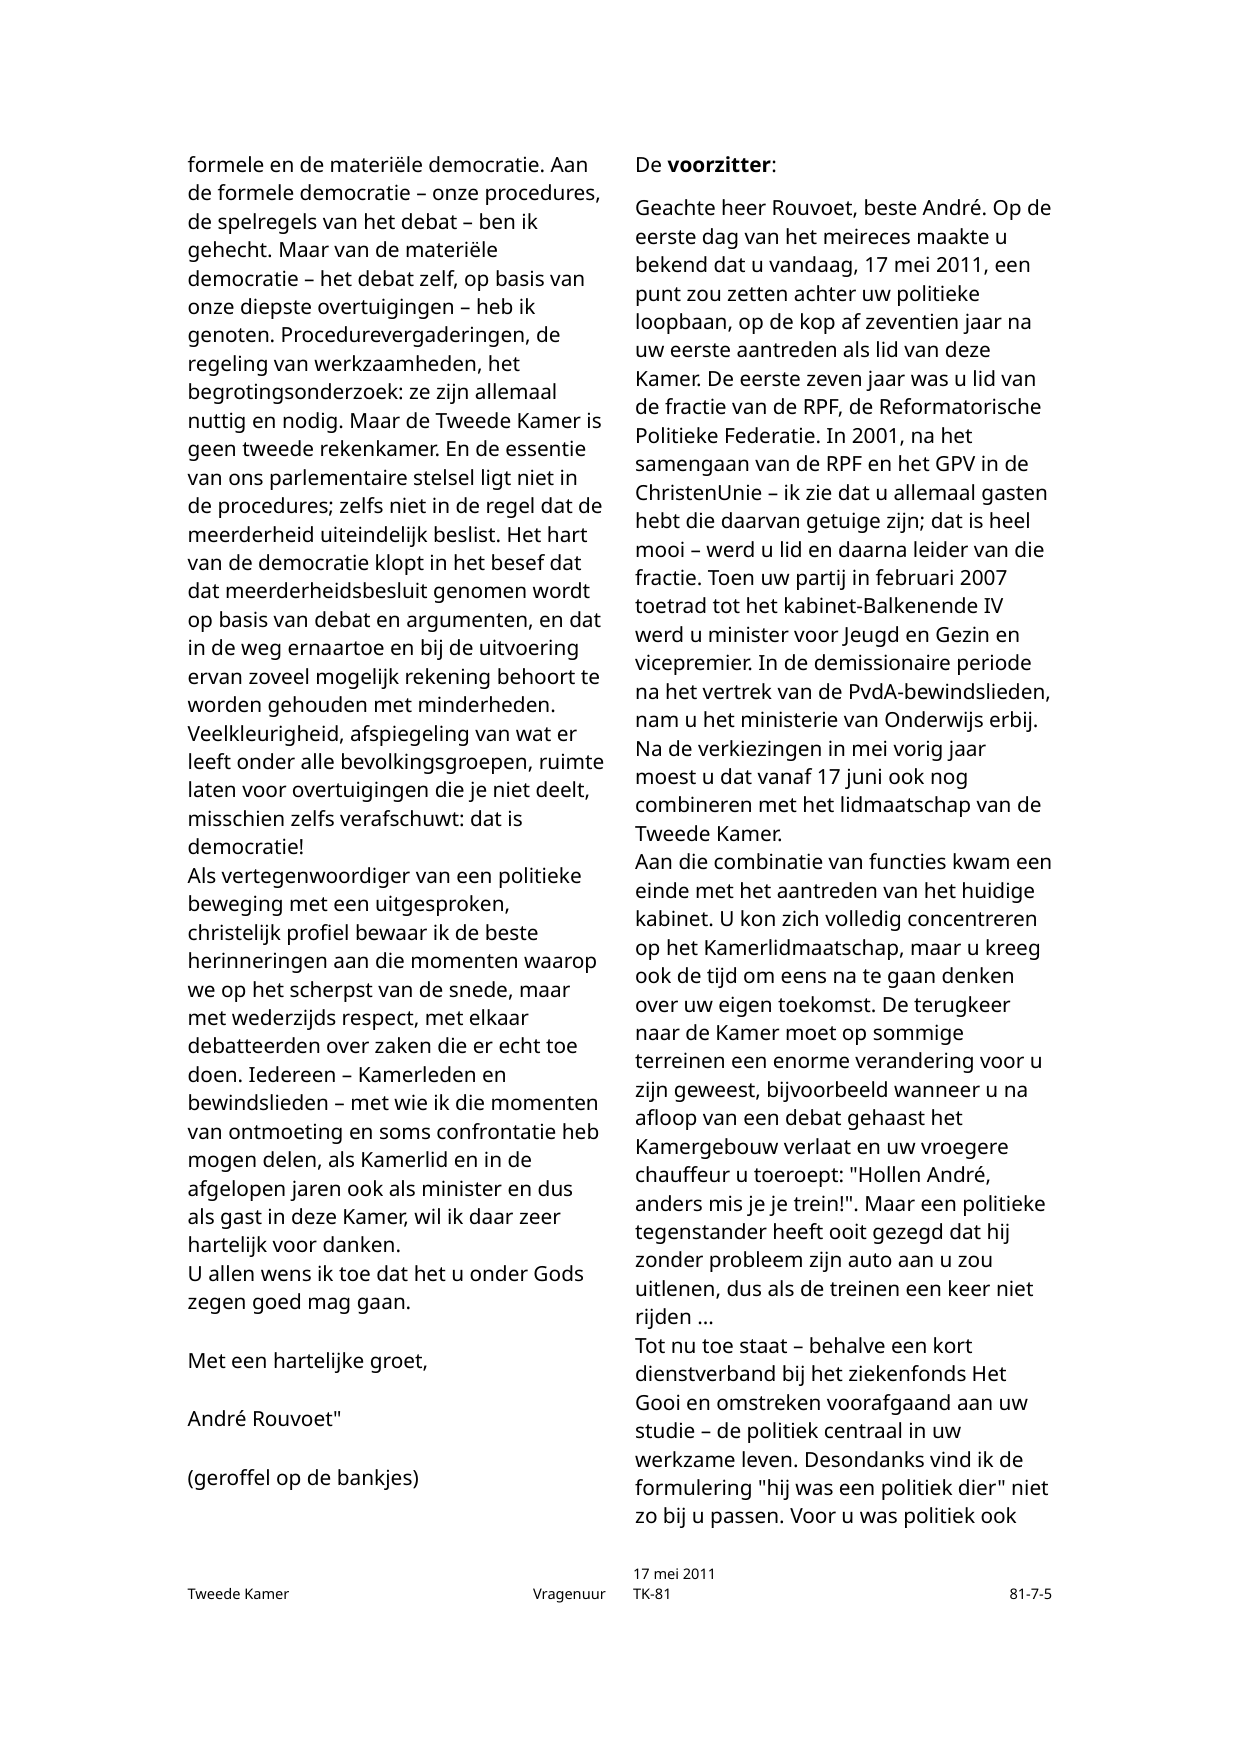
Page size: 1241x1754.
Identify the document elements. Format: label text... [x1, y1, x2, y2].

text formele en de materiële democratie. Aan de formele democratie – onze procedures, de spelregels van het debat – ben ik gehecht. Maar van de materiële democratie – het debat zelf, op basis van onze diepste overtuigingen – heb ik genoten. Procedurevergaderingen, de regeling van werkzaamheden, het begrotingsonderzoek: ze zijn allemaal nuttig en nodig. Maar de Tweede Kamer is geen tweede rekenkamer. En de essentie van ons parlementaire stelsel ligt niet in de procedures; zelfs niet in de regel dat de meerderheid uiteindelijk beslist. Het hart van de democratie klopt in het besef dat dat meerderheidsbesluit genomen wordt op basis van debat en argumenten, en dat in de weg ernaartoe en bij de uitvoering ervan zoveel mogelijk rekening behoort te worden gehouden met minderheden. Veelkleurigheid, afspiegeling van wat er leeft onder alle bevolkingsgroepen, ruimte laten voor overtuigingen die je niet deelt, misschien zelfs verafschuwt: dat is democratie! [187, 150, 605, 861]
text Tot nu toe staat – behalve een kort dienstverband bij het ziekenfonds Het Gooi en omstreken voorafgaand aan uw studie – de politiek centraal in uw werkzame leven. Desondanks vind ik de formulering "hij was een politiek dier" niet zo bij u passen. Voor u was politiek ook [635, 1331, 1053, 1530]
text André Rouvoet" [187, 1404, 605, 1433]
text Aan die combinatie van functies kwam een einde met het aantreden van het huidige kabinet. U kon zich volledig concentreren op het Kamerlidmaatschap, maar u kreeg ook de tijd om eens na te gaan denken over uw eigen toekomst. De terugkeer naar de Kamer moet op sommige terreinen een enorme verandering voor u zijn geweest, bijvoorbeeld wanneer u na afloop van een debat gehaast het Kamergebouw verlaat en uw vroegere chauffeur u toeroept: "Hollen André, anders mis je je trein!". Maar een politieke tegenstander heeft ooit gezegd dat hij zonder probleem zijn auto aan u zou uitlenen, dus als de treinen een keer niet rijden ... [635, 847, 1053, 1331]
text (geroffel op de bankjes) [187, 1463, 605, 1491]
text De voorzitter: [635, 150, 1053, 178]
text U allen wens ik toe dat het u onder Gods zegen goed mag gaan. [187, 1259, 605, 1316]
text Met een hartelijke groet, [187, 1346, 605, 1374]
text Als vertegenwoordiger van een politieke beweging met een uitgesproken, christelijk profiel bewaar ik de beste herinneringen aan die momenten waarop we op het scherpst van de snede, maar met wederzijds respect, met elkaar debatteerden over zaken die er echt toe doen. Iedereen – Kamerleden en bewindslieden – met wie ik die momenten van ontmoeting en soms confrontatie heb mogen delen, als Kamerlid en in de afgelopen jaren ook als minister en dus als gast in deze Kamer, wil ik daar zeer hartelijk voor danken. [187, 861, 605, 1259]
text Geachte heer Rouvoet, beste André. Op de eerste dag van het meireces maakte u bekend dat u vandaag, 17 mei 2011, een punt zou zetten achter uw politieke loopbaan, op de kop af zeventien jaar na uw eerste aantreden als lid van deze Kamer. De eerste zeven jaar was u lid van de fractie van de RPF, de Reformatorische Politieke Federatie. In 2001, na het samengaan van de RPF en het GPV in de ChristenUnie – ik zie dat u allemaal gasten hebt die daarvan getuige zijn; dat is heel mooi – werd u lid en daarna leider van die fractie. Toen uw partij in februari 2007 toetrad tot het kabinet-Balkenende IV werd u minister voor Jeugd en Gezin en vicepremier. In de demissionaire periode na het vertrek van de PvdA-bewindslieden, nam u het ministerie van Onderwijs erbij. Na de verkiezingen in mei vorig jaar moest u dat vanaf 17 juni ook nog combineren met het lidmaatschap van de Tweede Kamer. [635, 193, 1053, 847]
